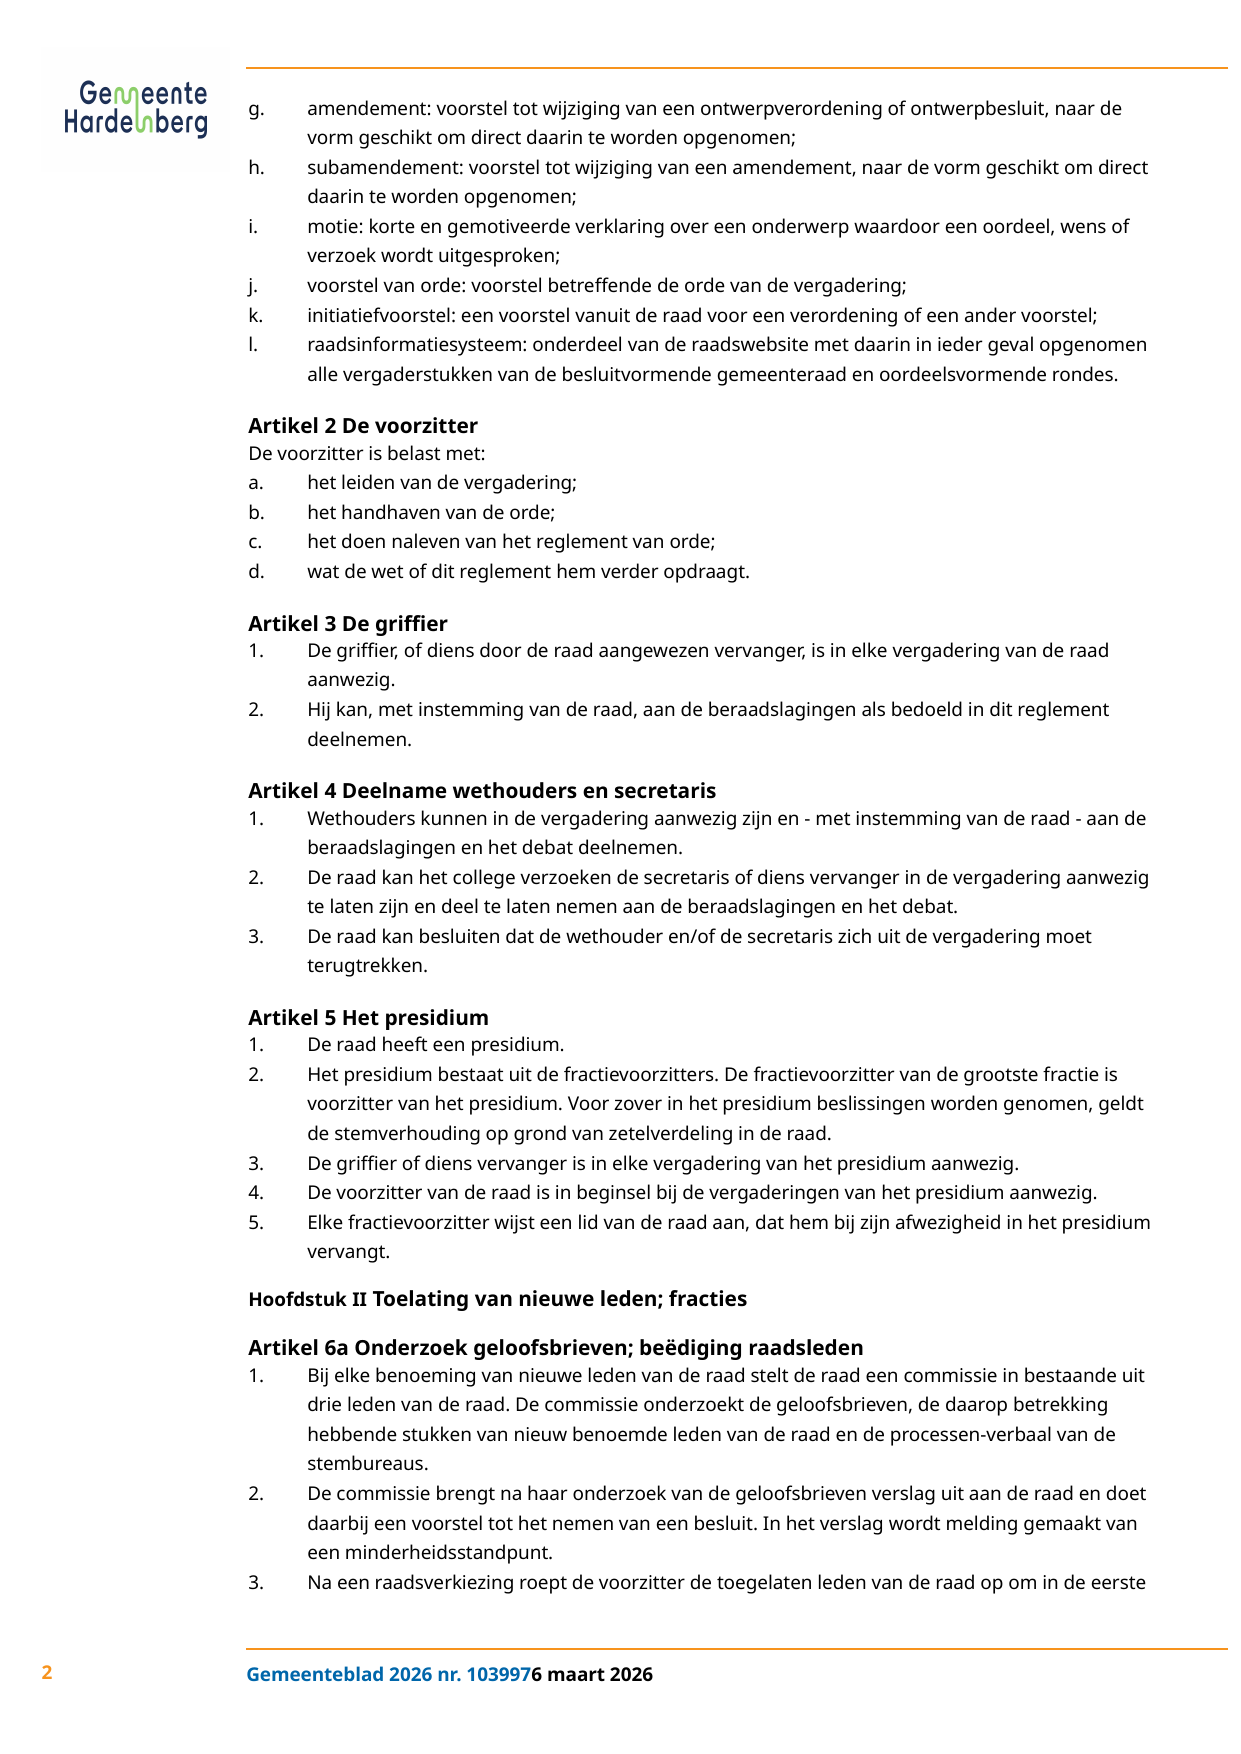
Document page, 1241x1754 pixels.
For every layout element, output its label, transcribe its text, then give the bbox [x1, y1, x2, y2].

text De voorzitter is belast met: [248, 440, 1152, 466]
list De commissie brengt na haar onderzoek van de geloofsbrieven verslag uit aan de raad en doet daarbij een voorstel tot het nemen van een besluit. In het verslag wordt melding gemaakt van een minderheidsstandpunt. [248, 1480, 1152, 1565]
list het leiden van de vergadering; [248, 469, 1152, 495]
list voorstel van orde: voorstel betreffende de orde van de vergadering; [248, 272, 1152, 298]
text Artikel 2 De voorzitter [248, 411, 1152, 440]
text Artikel 6a Onderzoek geloofsbrieven; beëdiging raadsleden [248, 1333, 1152, 1362]
list raadsinformatiesysteem: onderdeel van de raadswebsite met daarin in ieder geval opgenomen alle vergaderstukken van de besluitvormende gemeenteraad en oordeelsvormende rondes. [248, 331, 1152, 387]
picture [41, 47, 231, 172]
list De griffier, of diens door de raad aangewezen vervanger, is in elke vergadering van de raad aanwezig. [248, 637, 1152, 692]
text Hoofdstuk II Toelating van nieuwe leden; fracties [248, 1284, 1152, 1313]
list subamendement: voorstel tot wijziging van een amendement, naar de vorm geschikt om direct daarin te worden opgenomen; [248, 154, 1152, 209]
list De raad heeft een presidium. [248, 1031, 1152, 1057]
list motie: korte en gemotiveerde verklaring over een onderwerp waardoor een oordeel, wens of verzoek wordt uitgesproken; [248, 213, 1152, 268]
text Artikel 5 Het presidium [248, 1003, 1152, 1031]
list Wethouders kunnen in de vergadering aanwezig zijn en - met instemming van de raad - aan de beraadslagingen en het debat deelnemen. [248, 805, 1152, 860]
list De raad kan het college verzoeken de secretaris of diens vervanger in de vergadering aanwezig te laten zijn en deel te laten nemen aan de beraadslagingen en het debat. [248, 864, 1152, 919]
list amendement: voorstel tot wijziging van een ontwerpverordening of ontwerpbesluit, naar de vorm geschikt om direct daarin te worden opgenomen; [248, 95, 1152, 150]
list Het presidium bestaat uit de fractievoorzitters. De fractievoorzitter van de grootste fractie is voorzitter van het presidium. Voor zover in het presidium beslissingen worden genomen, geldt de stemverhouding op grond van zetelverdeling in de raad. [248, 1061, 1152, 1146]
list het doen naleven van het reglement van orde; [248, 529, 1152, 554]
list Na een raadsverkiezing roept de voorzitter de toegelaten leden van de raad op om in de eerste [248, 1569, 1152, 1595]
list De voorzitter van de raad is in beginsel bij de vergaderingen van het presidium aanwezig. [248, 1179, 1152, 1205]
list Elke fractievoorzitter wijst een lid van de raad aan, dat hem bij zijn afwezigheid in het presidium vervangt. [248, 1209, 1152, 1264]
list De raad kan besluiten dat de wethouder en/of de secretaris zich uit de vergadering moet terugtrekken. [248, 923, 1152, 978]
list De griffier of diens vervanger is in elke vergadering van het presidium aanwezig. [248, 1150, 1152, 1176]
list wat de wet of dit reglement hem verder opdraagt. [248, 558, 1152, 584]
list Hij kan, met instemming van de raad, aan de beraadslagingen als bedoeld in dit reglement deelnemen. [248, 696, 1152, 752]
list initiatiefvoorstel: een voorstel vanuit de raad voor een verordening of een ander voorstel; [248, 302, 1152, 328]
list het handhaven van de orde; [248, 499, 1152, 525]
text Artikel 4 Deelname wethouders en secretaris [248, 776, 1152, 805]
list Bij elke benoeming van nieuwe leden van de raad stelt de raad een commissie in bestaande uit drie leden van de raad. De commissie onderzoekt de geloofsbrieven, de daarop betrekking hebbende stukken van nieuw benoemde leden van de raad en de processen-verbaal van de stembureaus. [248, 1362, 1152, 1476]
text Artikel 3 De griffier [248, 609, 1152, 637]
